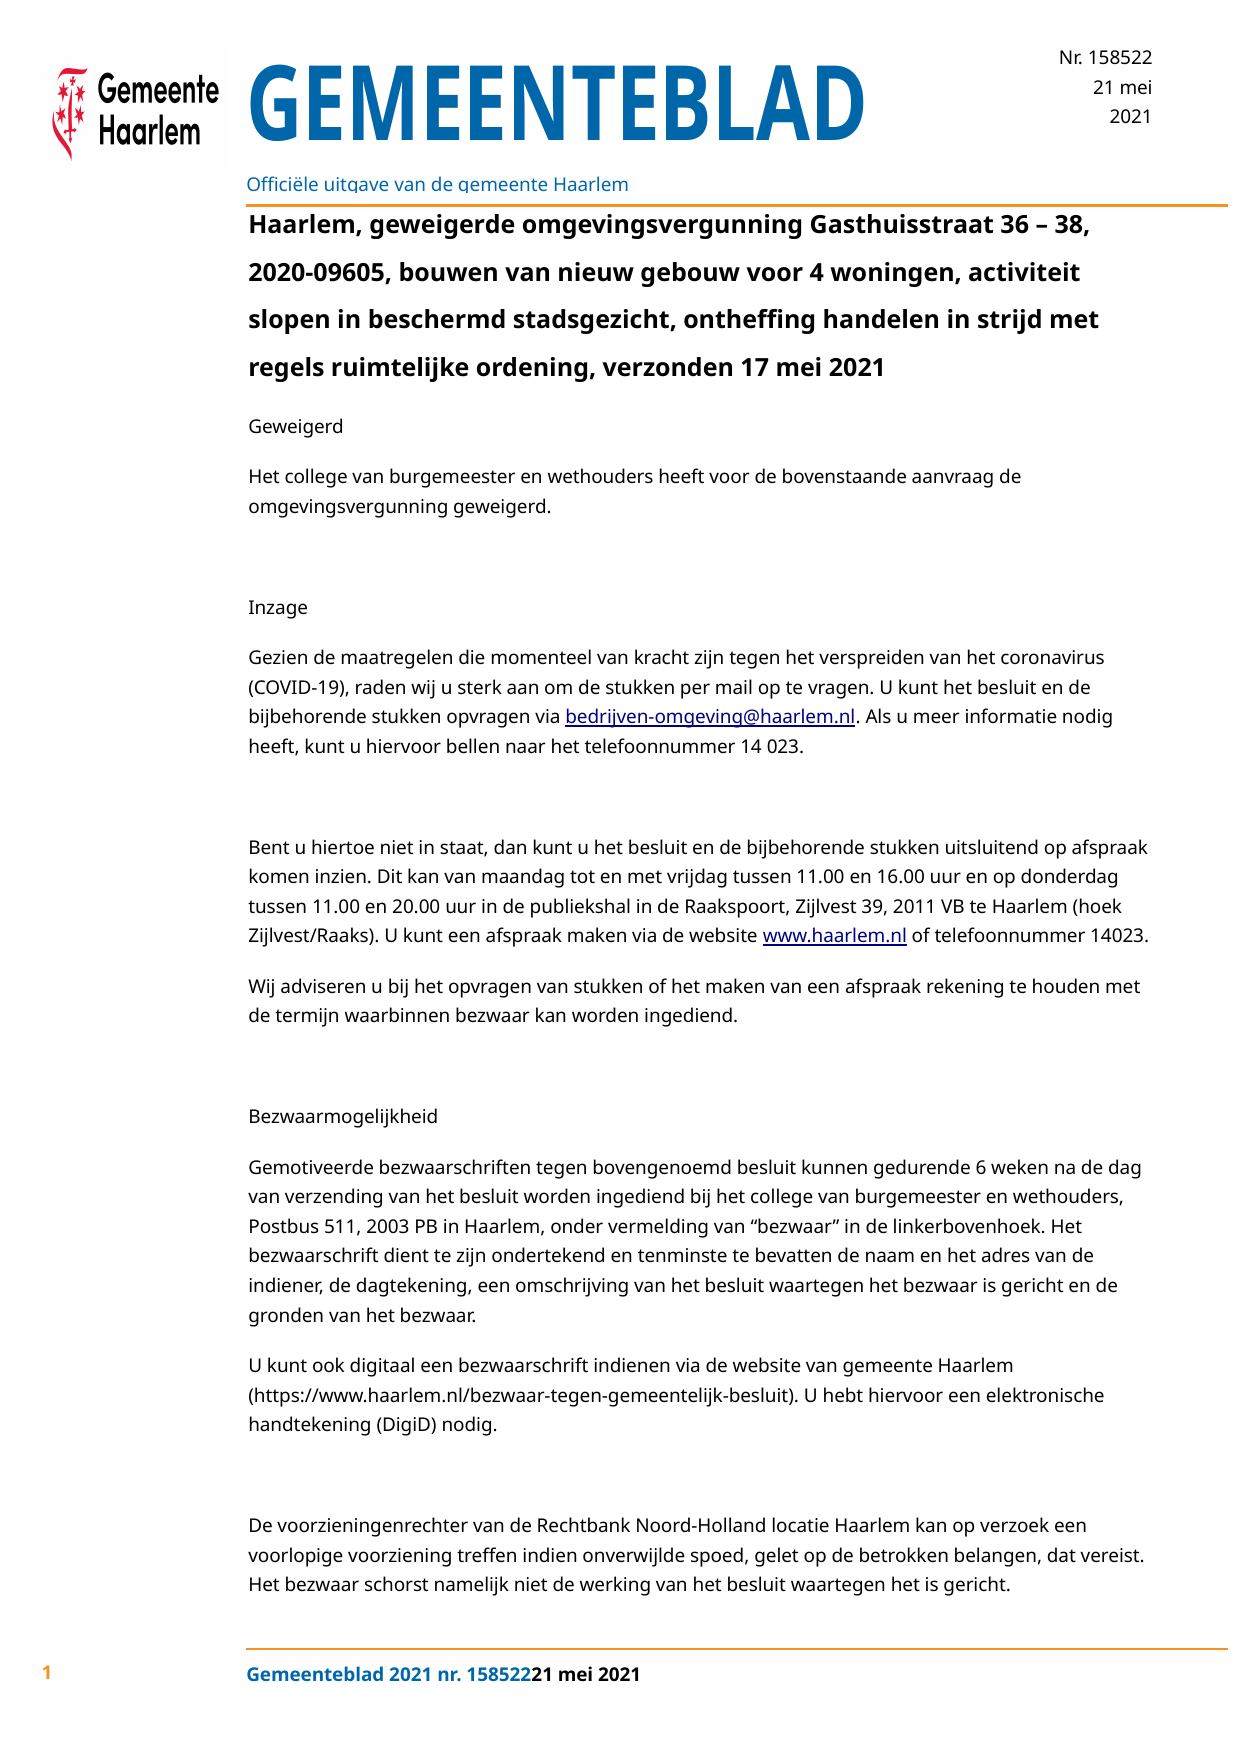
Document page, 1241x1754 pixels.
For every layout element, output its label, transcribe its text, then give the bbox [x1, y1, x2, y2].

text U kunt ook digitaal een bezwaarschrift indienen via de website van gemeente Haarlem (https://www.haarlem.nl/bezwaar-tegen-gemeentelijk-besluit). U hebt hiervoor een elektronische handtekening (DigiD) nodig. [248, 1352, 1152, 1437]
text Gemotiveerde bezwaarschriften tegen bovengenoemd besluit kunnen gedurende 6 weken na de dag van verzending van het besluit worden ingediend bij het college van burgemeester en wethouders, Postbus 511, 2003 PB in Haarlem, onder vermelding van “bezwaar” in de linkerbovenhoek. Het bezwaarschrift dient te zijn ondertekend en tenminste te bevatten de naam en het adres van de indiener, de dagtekening, een omschrijving van het besluit waartegen het bezwaar is gericht en de gronden van het bezwaar. [248, 1154, 1152, 1328]
text Het college van burgemeester en wethouders heeft voor de bovenstaande aanvraag de omgevingsvergunning geweigerd. [248, 463, 1152, 519]
text De voorzieningenrechter van de Rechtbank Noord-Holland locatie Haarlem kan op verzoek een voorlopige voorziening treffen indien onverwijlde spoed, gelet op de betrokken belangen, dat vereist. Het bezwaar schorst namelijk niet de werking van het besluit waartegen het is gericht. [248, 1512, 1152, 1597]
text Bezwaarmogelijkheid [248, 1103, 1152, 1129]
picture [41, 47, 231, 172]
text Gezien de maatregelen die momenteel van kracht zijn tegen het verspreiden van het coronavirus (COVID-19), raden wij u sterk aan om de stukken per mail op te vragen. U kunt het besluit en de bijbehorende stukken opvragen via bedrijven-omgeving@haarlem.nl. Als u meer informatie nodig heeft, kunt u hiervoor bellen naar het telefoonnummer 14 023. [248, 644, 1152, 759]
text Haarlem, geweigerde omgevingsvergunning Gasthuisstraat 36 – 38, 2020-09605, bouwen van nieuw gebouw voor 4 woningen, activiteit slopen in beschermd stadsgezicht, ontheffing handelen in strijd met regels ruimtelijke ordening, verzonden 17 mei 2021 [248, 207, 1152, 384]
text Inzage [248, 594, 1152, 620]
text Geweigerd [248, 413, 1152, 439]
text Wij adviseren u bij het opvragen van stukken of het maken van een afspraak rekening te houden met de termijn waarbinnen bezwaar kan worden ingediend. [248, 973, 1152, 1028]
text Bent u hiertoe niet in staat, dan kunt u het besluit en de bijbehorende stukken uitsluitend op afspraak komen inzien. Dit kan van maandag tot en met vrijdag tussen 11.00 en 16.00 uur en op donderdag tussen 11.00 en 20.00 uur in de publiekshal in de Raakspoort, Zijlvest 39, 2011 VB te Haarlem (hoek Zijlvest/Raaks). U kunt een afspraak maken via de website www.haarlem.nl of telefoonnummer 14023. [248, 834, 1152, 948]
